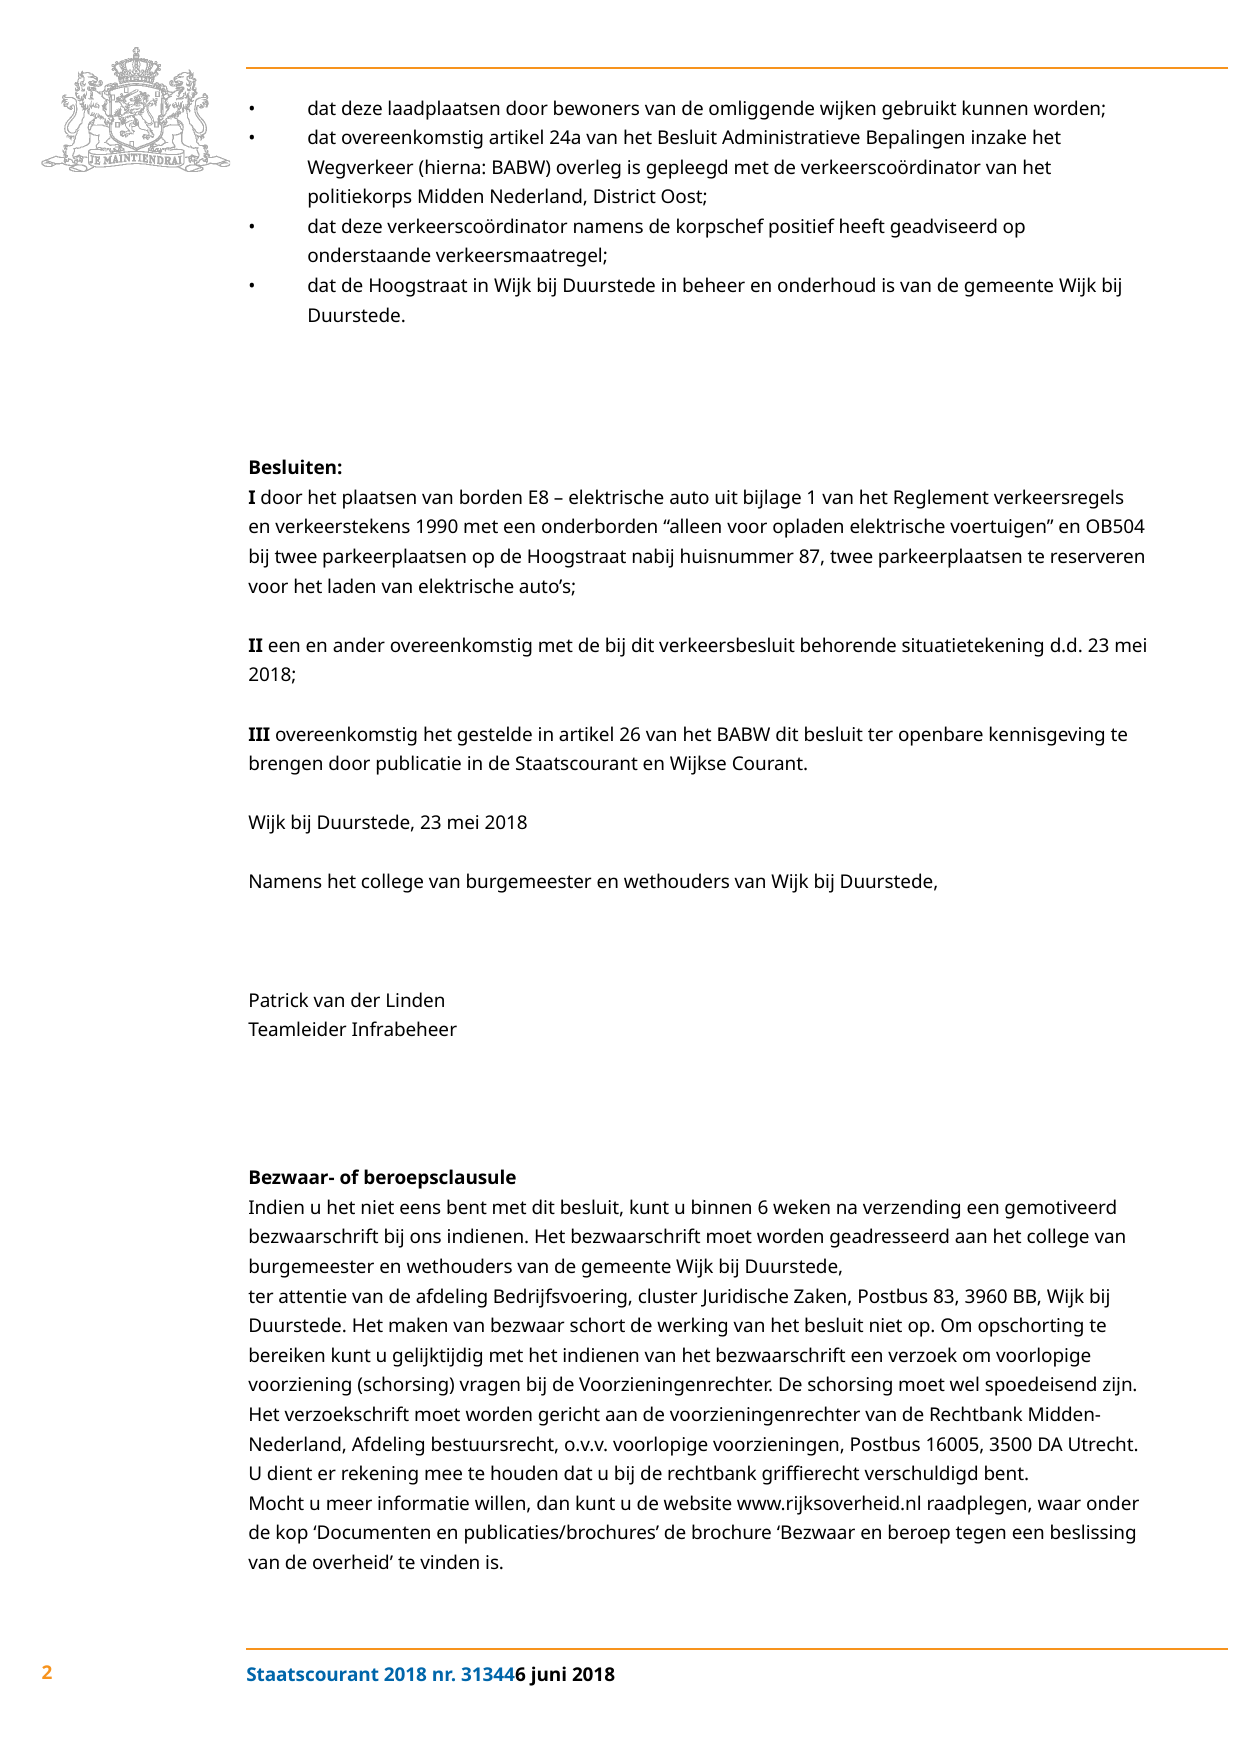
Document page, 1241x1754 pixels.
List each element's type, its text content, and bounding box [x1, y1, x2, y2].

text Besluiten: [248, 454, 1152, 480]
text Patrick van der Linden [248, 987, 1152, 1013]
list dat de Hoogstraat in Wijk bij Duurstede in beheer en onderhoud is van de gemeente Wijk bij Duurstede. [248, 272, 1152, 328]
text Namens het college van burgemeester en wethouders van Wijk bij Duurstede, [248, 869, 1152, 894]
text Bezwaar- of beroepsclausule [248, 1164, 1152, 1190]
text Wijk bij Duurstede, 23 mei 2018 [248, 809, 1152, 835]
text III overeenkomstig het gestelde in artikel 26 van het BABW dit besluit ter openbare kennisgeving te brengen door publicatie in de Staatscourant en Wijkse Courant. [248, 721, 1152, 776]
text Indien u het niet eens bent met dit besluit, kunt u binnen 6 weken na verzending een gemotiveerd bezwaarschrift bij ons indienen. Het bezwaarschrift moet worden geadresseerd aan het college van burgemeester en wethouders van de gemeente Wijk bij Duurstede, [248, 1194, 1152, 1279]
text Teamleider Infrabeheer [248, 1017, 1152, 1042]
list dat deze laadplaatsen door bewoners van de omliggende wijken gebruikt kunnen worden; [248, 95, 1152, 121]
text I door het plaatsen van borden E8 – elektrische auto uit bijlage 1 van het Reglement verkeersregels en verkeerstekens 1990 met een onderborden “alleen voor opladen elektrische voertuigen” en OB504 bij twee parkeerplaatsen op de Hoogstraat nabij huisnummer 87, twee parkeerplaatsen te reserveren voor het laden van elektrische auto’s; [248, 484, 1152, 599]
text Mocht u meer informatie willen, dan kunt u de website www.rijksoverheid.nl raadplegen, waar onder de kop ‘Documenten en publicaties/brochures’ de brochure ‘Bezwaar en beroep tegen een beslissing van de overheid’ te vinden is. [248, 1490, 1152, 1575]
list dat deze verkeerscoördinator namens de korpschef positief heeft geadviseerd op onderstaande verkeersmaatregel; [248, 213, 1152, 268]
text ter attentie van de afdeling Bedrijfsvoering, cluster Juridische Zaken, Postbus 83, 3960 BB, Wijk bij Duurstede. Het maken van bezwaar schort de werking van het besluit niet op. Om opschorting te bereiken kunt u gelijktijdig met het indienen van het bezwaarschrift een verzoek om voorlopige voorziening (schorsing) vragen bij de Voorzieningenrechter. De schorsing moet wel spoedeisend zijn. Het verzoekschrift moet worden gericht aan de voorzieningenrechter van de Rechtbank Midden-Nederland, Afdeling bestuursrecht, o.v.v. voorlopige voorzieningen, Postbus 16005, 3500 DA Utrecht. U dient er rekening mee te houden dat u bij de rechtbank griffierecht verschuldigd bent. [248, 1283, 1152, 1486]
text II een en ander overeenkomstig met de bij dit verkeersbesluit behorende situatietekening d.d. 23 mei 2018; [248, 632, 1152, 687]
list dat overeenkomstig artikel 24a van het Besluit Administratieve Bepalingen inzake het Wegverkeer (hierna: BABW) overleg is gepleegd met de verkeerscoördinator van het politiekorps Midden Nederland, District Oost; [248, 124, 1152, 209]
picture [41, 47, 231, 172]
